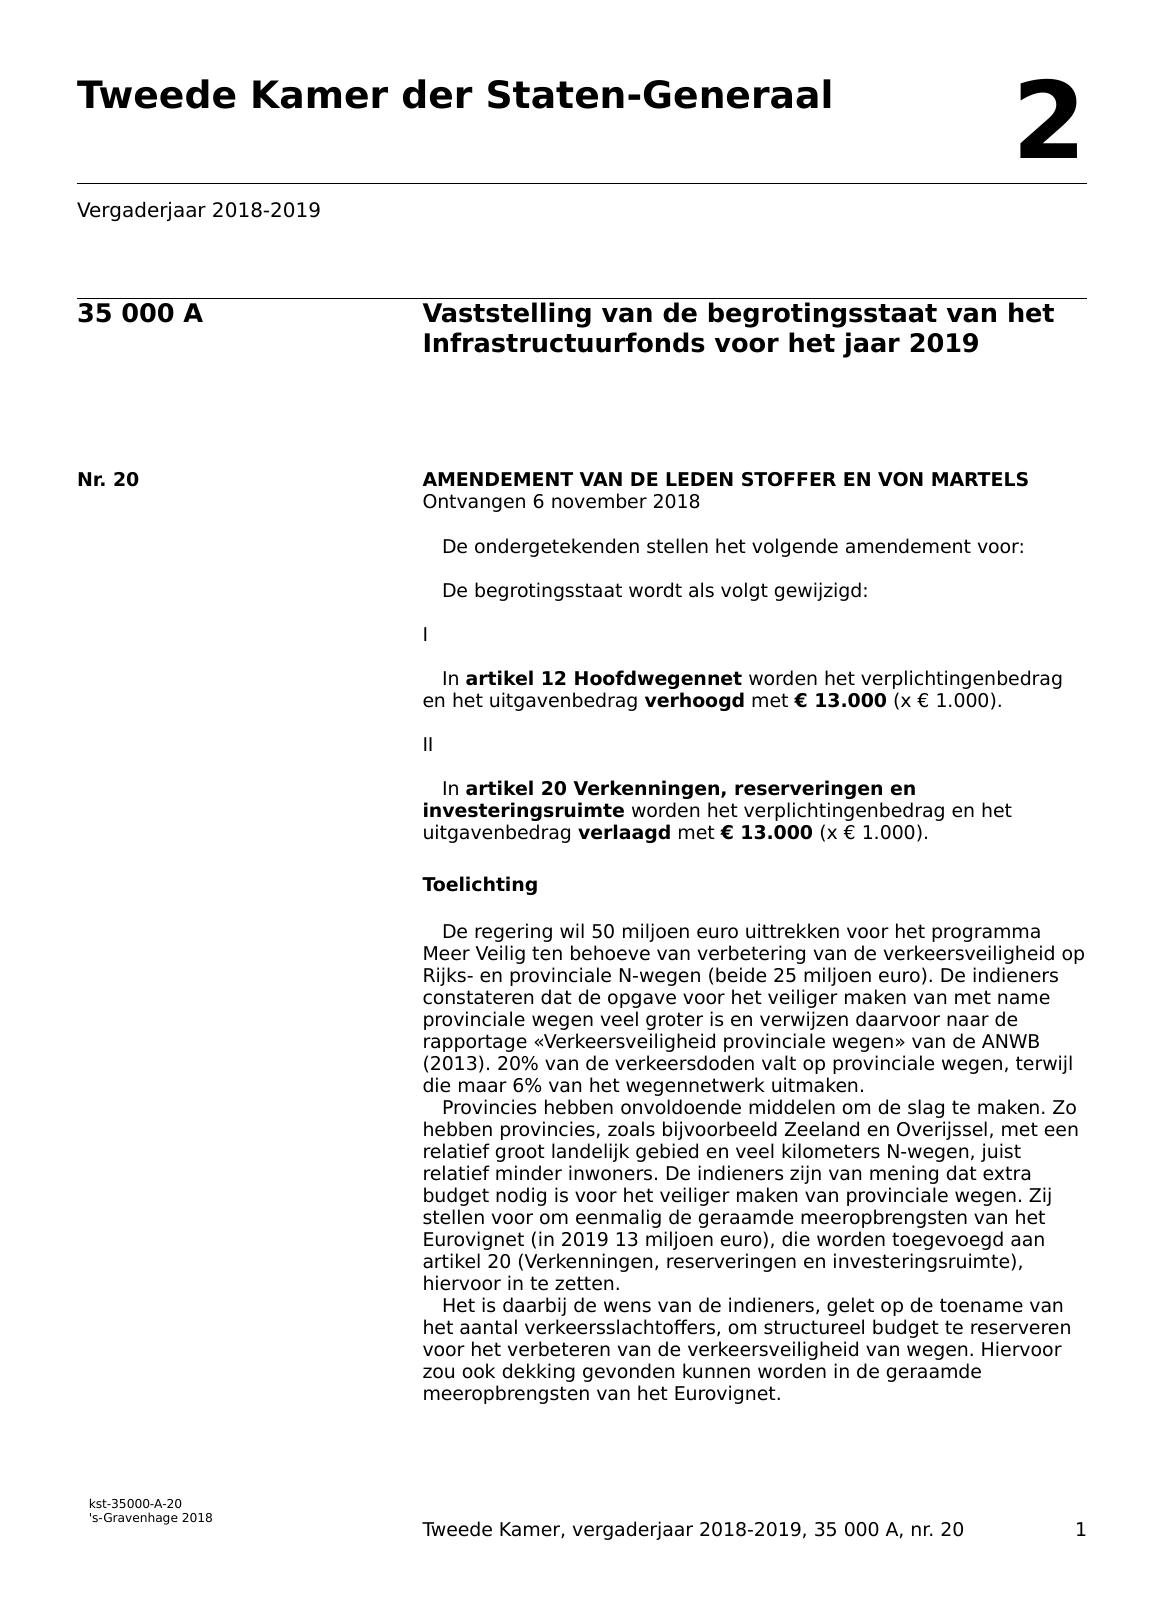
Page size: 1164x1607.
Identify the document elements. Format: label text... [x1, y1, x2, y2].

text 's-Gravenhage 2018 [88, 1511, 323, 1525]
text Ontvangen 6 november 2018 [422, 491, 1087, 513]
text De regering wil 50 miljoen euro uittrekken voor het programma Meer Veilig ten behoeve van verbetering van de verkeersveiligheid op Rijks- en provinciale N-wegen (beide 25 miljoen euro). De indieners constateren dat de opgave voor het veiliger maken van met name provinciale wegen veel groter is en verwijzen daarvoor naar de rapportage «Verkeersveiligheid provinciale wegen» van de ANWB (2013). 20% van de verkeersdoden valt op provinciale wegen, terwijl die maar 6% van het wegennetwerk uitmaken. [422, 921, 1087, 1097]
text Het is daarbij de wens van de indieners, gelet op de toename van het aantal verkeersslachtoffers, om structureel budget te reserveren voor het verbeteren van de verkeersveiligheid van wegen. Hiervoor zou ook dekking gevonden kunnen worden in de geraamde meeropbrengsten van het Eurovignet. [422, 1295, 1087, 1405]
table_header 2 [886, 59, 1087, 183]
text De ondergetekenden stellen het volgende amendement voor: [422, 536, 1087, 557]
text Provincies hebben onvoldoende middelen om de slag te maken. Zo hebben provincies, zoals bijvoorbeeld Zeeland en Overijssel, met een relatief groot landelijk gebied en veel kilometers N-wegen, juist relatief minder inwoners. De indieners zijn van mening dat extra budget nodig is voor het veiliger maken van provinciale wegen. Zij stellen voor om eenmalig de geraamde meeropbrengsten van het Eurovignet (in 2019 13 miljoen euro), die worden toegevoegd aan artikel 20 (Verkenningen, reserveringen en investeringsruimte), hiervoor in te zetten. [422, 1097, 1087, 1295]
subtitle Toelichting [422, 874, 1087, 896]
table_header Tweede Kamer der Staten-Generaal [77, 59, 886, 183]
text De begrotingsstaat wordt als volgt gewijzigd: [422, 580, 1087, 602]
text In artikel 20 Verkenningen, reserveringen en investeringsruimte worden het verplichtingenbedrag en het uitgavenbedrag verlaagd met € 13.000 (x € 1.000). [422, 778, 1087, 844]
table_cell Vergaderjaar 2018-2019 [77, 184, 1087, 298]
text I [422, 624, 1087, 646]
text kst-35000-A-20 [88, 1497, 323, 1511]
text In artikel 12 Hoofdwegennet worden het verplichtingenbedrag en het uitgavenbedrag verhoogd met € 13.000 (x € 1.000). [422, 668, 1087, 712]
text II [422, 734, 1087, 756]
subtitle Nr. 20 AMENDEMENT VAN DE LEDEN STOFFER EN VON MARTELS [77, 469, 1087, 491]
subtitle 35 000 A Vaststelling van de begrotingsstaat van het Infrastructuurfonds voor het jaar 2019 [77, 299, 1087, 358]
